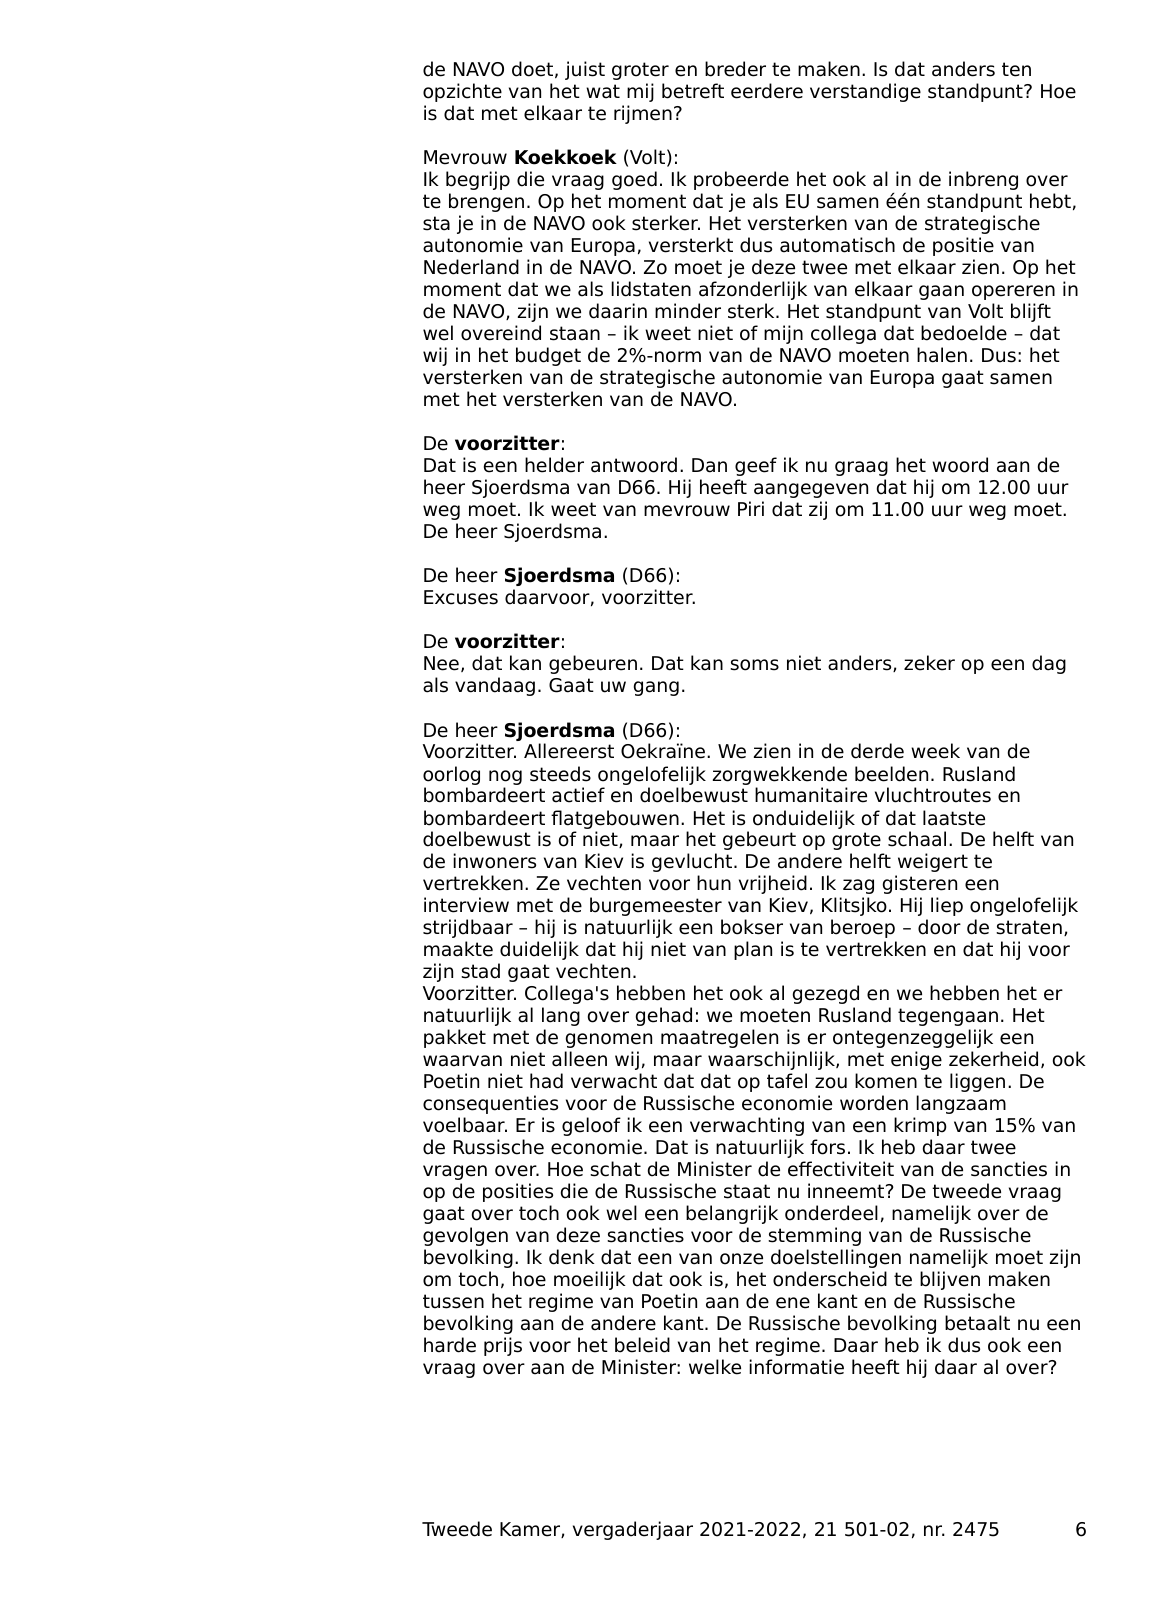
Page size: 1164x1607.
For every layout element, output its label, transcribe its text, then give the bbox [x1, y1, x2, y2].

text Nee, dat kan gebeuren. Dat kan soms niet anders, zeker op een dag als vandaag. Gaat uw gang. [422, 653, 1087, 697]
text de NAVO doet, juist groter en breder te maken. Is dat anders ten opzichte van het wat mij betreft eerdere verstandige standpunt? Hoe is dat met elkaar te rijmen? [422, 59, 1087, 125]
text De heer Sjoerdsma (D66): [422, 719, 1087, 741]
text De voorzitter: [422, 433, 1087, 455]
text Mevrouw Koekkoek (Volt): [422, 147, 1087, 169]
text De voorzitter: [422, 631, 1087, 653]
text Dat is een helder antwoord. Dan geef ik nu graag het woord aan de heer Sjoerdsma van D66. Hij heeft aangegeven dat hij om 12.00 uur weg moet. Ik weet van mevrouw Piri dat zij om 11.00 uur weg moet. De heer Sjoerdsma. [422, 455, 1087, 543]
text Voorzitter. Allereerst Oekraïne. We zien in de derde week van de oorlog nog steeds ongelofelijk zorgwekkende beelden. Rusland bombardeert actief en doelbewust humanitaire vluchtroutes en bombardeert flatgebouwen. Het is onduidelijk of dat laatste doelbewust is of niet, maar het gebeurt op grote schaal. De helft van de inwoners van Kiev is gevlucht. De andere helft weigert te vertrekken. Ze vechten voor hun vrijheid. Ik zag gisteren een interview met de burgemeester van Kiev, Klitsjko. Hij liep ongelofelijk strijdbaar – hij is natuurlijk een bokser van beroep – door de straten, maakte duidelijk dat hij niet van plan is te vertrekken en dat hij voor zijn stad gaat vechten. [422, 741, 1087, 983]
text Excuses daarvoor, voorzitter. [422, 587, 1087, 609]
text Ik begrijp die vraag goed. Ik probeerde het ook al in de inbreng over te brengen. Op het moment dat je als EU samen één standpunt hebt, sta je in de NAVO ook sterker. Het versterken van de strategische autonomie van Europa, versterkt dus automatisch de positie van Nederland in de NAVO. Zo moet je deze twee met elkaar zien. Op het moment dat we als lidstaten afzonderlijk van elkaar gaan opereren in de NAVO, zijn we daarin minder sterk. Het standpunt van Volt blijft wel overeind staan – ik weet niet of mijn collega dat bedoelde – dat wij in het budget de 2%-norm van de NAVO moeten halen. Dus: het versterken van de strategische autonomie van Europa gaat samen met het versterken van de NAVO. [422, 169, 1087, 411]
text Voorzitter. Collega's hebben het ook al gezegd en we hebben het er natuurlijk al lang over gehad: we moeten Rusland tegengaan. Het pakket met de genomen maatregelen is er ontegenzeggelijk een waarvan niet alleen wij, maar waarschijnlijk, met enige zekerheid, ook Poetin niet had verwacht dat dat op tafel zou komen te liggen. De consequenties voor de Russische economie worden langzaam voelbaar. Er is geloof ik een verwachting van een krimp van 15% van de Russische economie. Dat is natuurlijk fors. Ik heb daar twee vragen over. Hoe schat de Minister de effectiviteit van de sancties in op de posities die de Russische staat nu inneemt? De tweede vraag gaat over toch ook wel een belangrijk onderdeel, namelijk over de gevolgen van deze sancties voor de stemming van de Russische bevolking. Ik denk dat een van onze doelstellingen namelijk moet zijn om toch, hoe moeilijk dat ook is, het onderscheid te blijven maken tussen het regime van Poetin aan de ene kant en de Russische bevolking aan de andere kant. De Russische bevolking betaalt nu een harde prijs voor het beleid van het regime. Daar heb ik dus ook een vraag over aan de Minister: welke informatie heeft hij daar al over? [422, 983, 1087, 1379]
text De heer Sjoerdsma (D66): [422, 565, 1087, 587]
